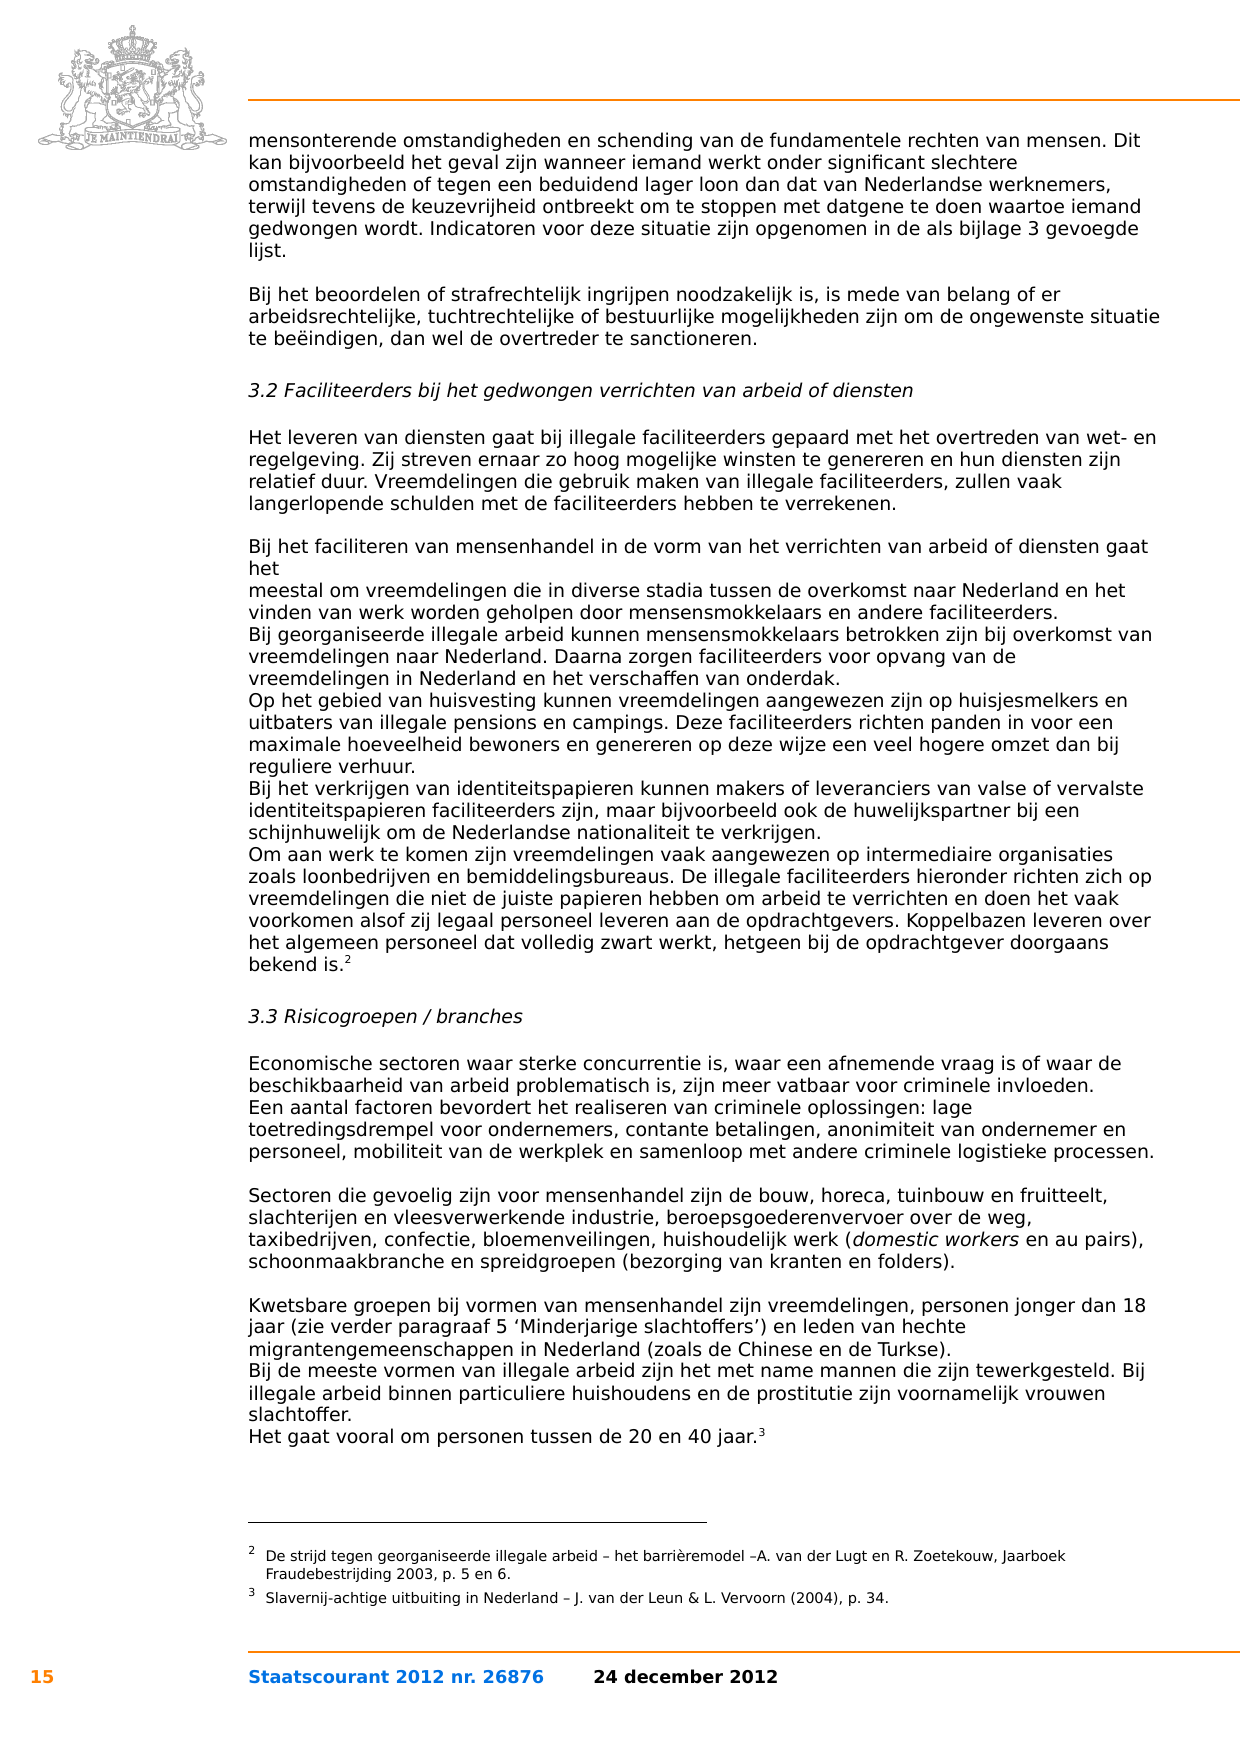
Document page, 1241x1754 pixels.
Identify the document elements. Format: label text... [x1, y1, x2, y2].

text Op het gebied van huisvesting kunnen vreemdelingen aangewezen zijn op huisjesmelkers en uitbaters van illegale pensions en campings. Deze faciliteerders richten panden in voor een maximale hoeveelheid bewoners en genereren op deze wijze een veel hogere omzet dan bij reguliere verhuur. [248, 690, 1163, 778]
text Sectoren die gevoelig zijn voor mensenhandel zijn de bouw, horeca, tuinbouw en fruitteelt, slachterijen en vleesverwerkende industrie, beroepsgoederenvervoer over de weg, taxibedrijven, confectie, bloemenveilingen, huishoudelijk werk (domestic workers en au pairs), schoonmaakbranche en spreidgroepen (bezorging van kranten en folders). [248, 1185, 1163, 1273]
text Bij het beoordelen of strafrechtelijk ingrijpen noodzakelijk is, is mede van belang of er arbeidsrechtelijke, tuchtrechtelijke of bestuurlijke mogelijkheden zijn om de ongewenste situatie te beëindigen, dan wel de overtreder te sanctioneren. [248, 284, 1163, 349]
text De strijd tegen georganiseerde illegale arbeid – het barrièremodel –A. van der Lugt en R. Zoetekouw, Jaarboek Fraudebestrijding 2003, p. 5 en 6. [248, 1544, 1163, 1583]
text meestal om vreemdelingen die in diverse stadia tussen de overkomst naar Nederland en het vinden van werk worden geholpen door mensensmokkelaars en andere faciliteerders. [248, 580, 1163, 624]
subtitle 3.3 Risicogroepen / branches [248, 1006, 1163, 1028]
picture [38, 25, 227, 150]
text Economische sectoren waar sterke concurrentie is, waar een afnemende vraag is of waar de beschikbaarheid van arbeid problematisch is, zijn meer vatbaar voor criminele invloeden. [248, 1053, 1163, 1097]
text Het leveren van diensten gaat bij illegale faciliteerders gepaard met het overtreden van wet- en regelgeving. Zij streven ernaar zo hoog mogelijke winsten te genereren en hun diensten zijn relatief duur. Vreemdelingen die gebruik maken van illegale faciliteerders, zullen vaak langerlopende schulden met de faciliteerders hebben te verrekenen. [248, 427, 1163, 514]
text Bij het faciliteren van mensenhandel in de vorm van het verrichten van arbeid of diensten gaat het [248, 536, 1163, 580]
subtitle 3.2 Faciliteerders bij het gedwongen verrichten van arbeid of diensten [248, 379, 1163, 402]
text mensonterende omstandigheden en schending van de fundamentele rechten van mensen. Dit kan bijvoorbeeld het geval zijn wanneer iemand werkt onder significant slechtere omstandigheden of tegen een beduidend lager loon dan dat van Nederlandse werknemers, terwijl tevens de keuzevrijheid ontbreekt om te stoppen met datgene te doen waartoe iemand gedwongen wordt. Indicatoren voor deze situatie zijn opgenomen in de als bijlage 3 gevoegde lijst. [248, 130, 1163, 262]
text Bij de meeste vormen van illegale arbeid zijn het met name mannen die zijn tewerkgesteld. Bij illegale arbeid binnen particuliere huishoudens en de prostitutie zijn voornamelijk vrouwen slachtoffer. [248, 1360, 1163, 1426]
text Bij georganiseerde illegale arbeid kunnen mensensmokkelaars betrokken zijn bij overkomst van vreemdelingen naar Nederland. Daarna zorgen faciliteerders voor opvang van de vreemdelingen in Nederland en het verschaffen van onderdak. [248, 624, 1163, 690]
text Slavernij-achtige uitbuiting in Nederland – J. van der Leun & L. Vervoorn (2004), p. 34. [248, 1586, 1163, 1608]
text Een aantal factoren bevordert het realiseren van criminele oplossingen: lage toetredingsdrempel voor ondernemers, contante betalingen, anonimiteit van ondernemer en personeel, mobiliteit van de werkplek en samenloop met andere criminele logistieke processen. [248, 1097, 1163, 1163]
text Kwetsbare groepen bij vormen van mensenhandel zijn vreemdelingen, personen jonger dan 18 jaar (zie verder paragraaf 5 ‘Minderjarige slachtoffers’) en leden van hechte migrantengemeenschappen in Nederland (zoals de Chinese en de Turkse). [248, 1294, 1163, 1360]
text Om aan werk te komen zijn vreemdelingen vaak aangewezen op intermediaire organisaties zoals loonbedrijven en bemiddelingsbureaus. De illegale faciliteerders hieronder richten zich op vreemdelingen die niet de juiste papieren hebben om arbeid te verrichten en doen het vaak voorkomen alsof zij legaal personeel leveren aan de opdrachtgevers. Koppelbazen leveren over het algemeen personeel dat volledig zwart werkt, hetgeen bij de opdrachtgever doorgaans bekend is. [248, 844, 1163, 976]
text Bij het verkrijgen van identiteitspapieren kunnen makers of leveranciers van valse of vervalste identiteitspapieren faciliteerders zijn, maar bijvoorbeeld ook de huwelijkspartner bij een schijnhuwelijk om de Nederlandse nationaliteit te verkrijgen. [248, 778, 1163, 844]
text Het gaat vooral om personen tussen de 20 en 40 jaar. [248, 1426, 1163, 1448]
